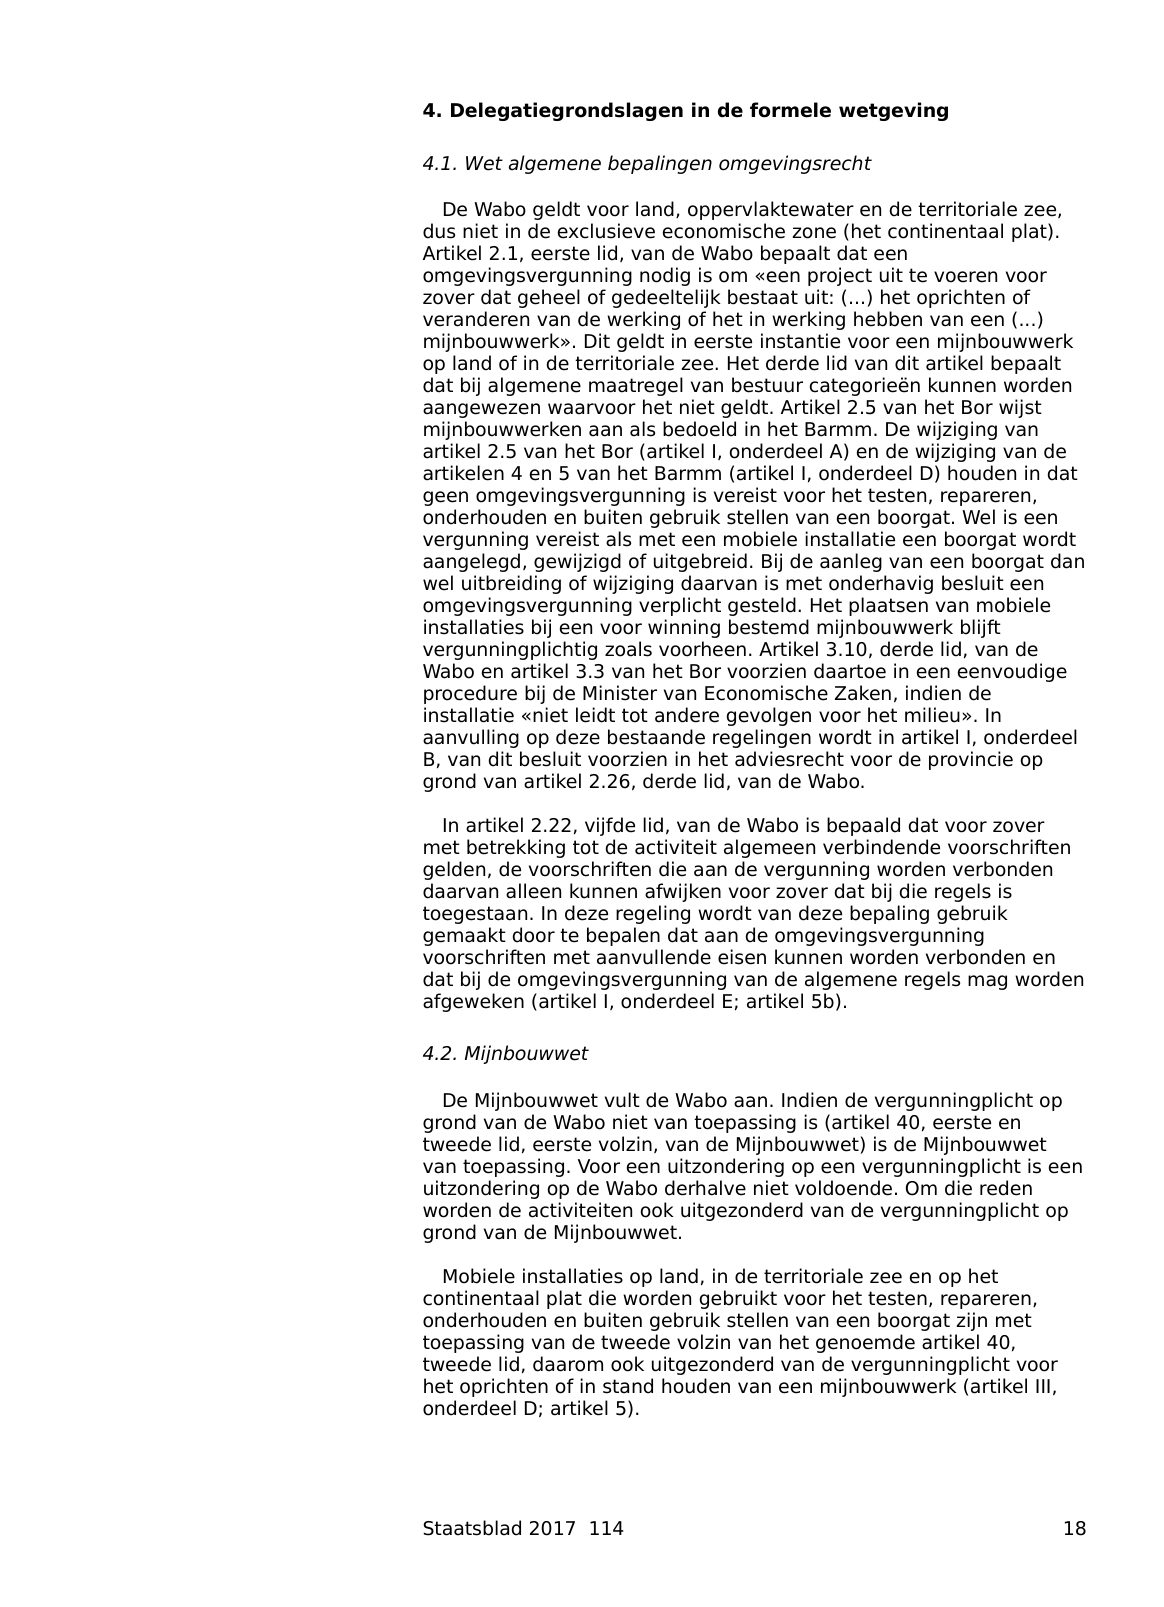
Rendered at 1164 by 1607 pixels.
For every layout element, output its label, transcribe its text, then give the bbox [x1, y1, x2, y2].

text Mobiele installaties op land, in de territoriale zee en op het continentaal plat die worden gebruikt voor het testen, repareren, onderhouden en buiten gebruik stellen van een boorgat zijn met toepassing van de tweede volzin van het genoemde artikel 40, tweede lid, daarom ook uitgezonderd van de vergunningplicht voor het oprichten of in stand houden van een mijnbouwwerk (artikel III, onderdeel D; artikel 5). [422, 1266, 1087, 1420]
text De Mijnbouwwet vult de Wabo aan. Indien de vergunningplicht op grond van de Wabo niet van toepassing is (artikel 40, eerste en tweede lid, eerste volzin, van de Mijnbouwwet) is de Mijnbouwwet van toepassing. Voor een uitzondering op een vergunningplicht is een uitzondering op de Wabo derhalve niet voldoende. Om die reden worden de activiteiten ook uitgezonderd van de vergunningplicht op grond van de Mijnbouwwet. [422, 1090, 1087, 1244]
subtitle 4. Delegatiegrondslagen in de formele wetgeving [422, 100, 1087, 122]
subtitle 4.1. Wet algemene bepalingen omgevingsrecht [422, 152, 1087, 174]
subtitle 4.2. Mijnbouwwet [422, 1043, 1087, 1065]
text In artikel 2.22, vijfde lid, van de Wabo is bepaald dat voor zover met betrekking tot de activiteit algemeen verbindende voorschriften gelden, de voorschriften die aan de vergunning worden verbonden daarvan alleen kunnen afwijken voor zover dat bij die regels is toegestaan. In deze regeling wordt van deze bepaling gebruik gemaakt door te bepalen dat aan de omgevingsvergunning voorschriften met aanvullende eisen kunnen worden verbonden en dat bij de omgevingsvergunning van de algemene regels mag worden afgeweken (artikel I, onderdeel E; artikel 5b). [422, 815, 1087, 1013]
text De Wabo geldt voor land, oppervlaktewater en de territoriale zee, dus niet in de exclusieve economische zone (het continentaal plat). Artikel 2.1, eerste lid, van de Wabo bepaalt dat een omgevingsvergunning nodig is om «een project uit te voeren voor zover dat geheel of gedeeltelijk bestaat uit: (...) het oprichten of veranderen van de werking of het in werking hebben van een (...) mijnbouwwerk». Dit geldt in eerste instantie voor een mijnbouwwerk op land of in de territoriale zee. Het derde lid van dit artikel bepaalt dat bij algemene maatregel van bestuur categorieën kunnen worden aangewezen waarvoor het niet geldt. Artikel 2.5 van het Bor wijst mijnbouwwerken aan als bedoeld in het Barmm. De wijziging van artikel 2.5 van het Bor (artikel I, onderdeel A) en de wijziging van de artikelen 4 en 5 van het Barmm (artikel I, onderdeel D) houden in dat geen omgevingsvergunning is vereist voor het testen, repareren, onderhouden en buiten gebruik stellen van een boorgat. Wel is een vergunning vereist als met een mobiele installatie een boorgat wordt aangelegd, gewijzigd of uitgebreid. Bij de aanleg van een boorgat dan wel uitbreiding of wijziging daarvan is met onderhavig besluit een omgevingsvergunning verplicht gesteld. Het plaatsen van mobiele installaties bij een voor winning bestemd mijnbouwwerk blijft vergunningplichtig zoals voorheen. Artikel 3.10, derde lid, van de Wabo en artikel 3.3 van het Bor voorzien daartoe in een eenvoudige procedure bij de Minister van Economische Zaken, indien de installatie «niet leidt tot andere gevolgen voor het milieu». In aanvulling op deze bestaande regelingen wordt in artikel I, onderdeel B, van dit besluit voorzien in het adviesrecht voor de provincie op grond van artikel 2.26, derde lid, van de Wabo. [422, 199, 1087, 793]
